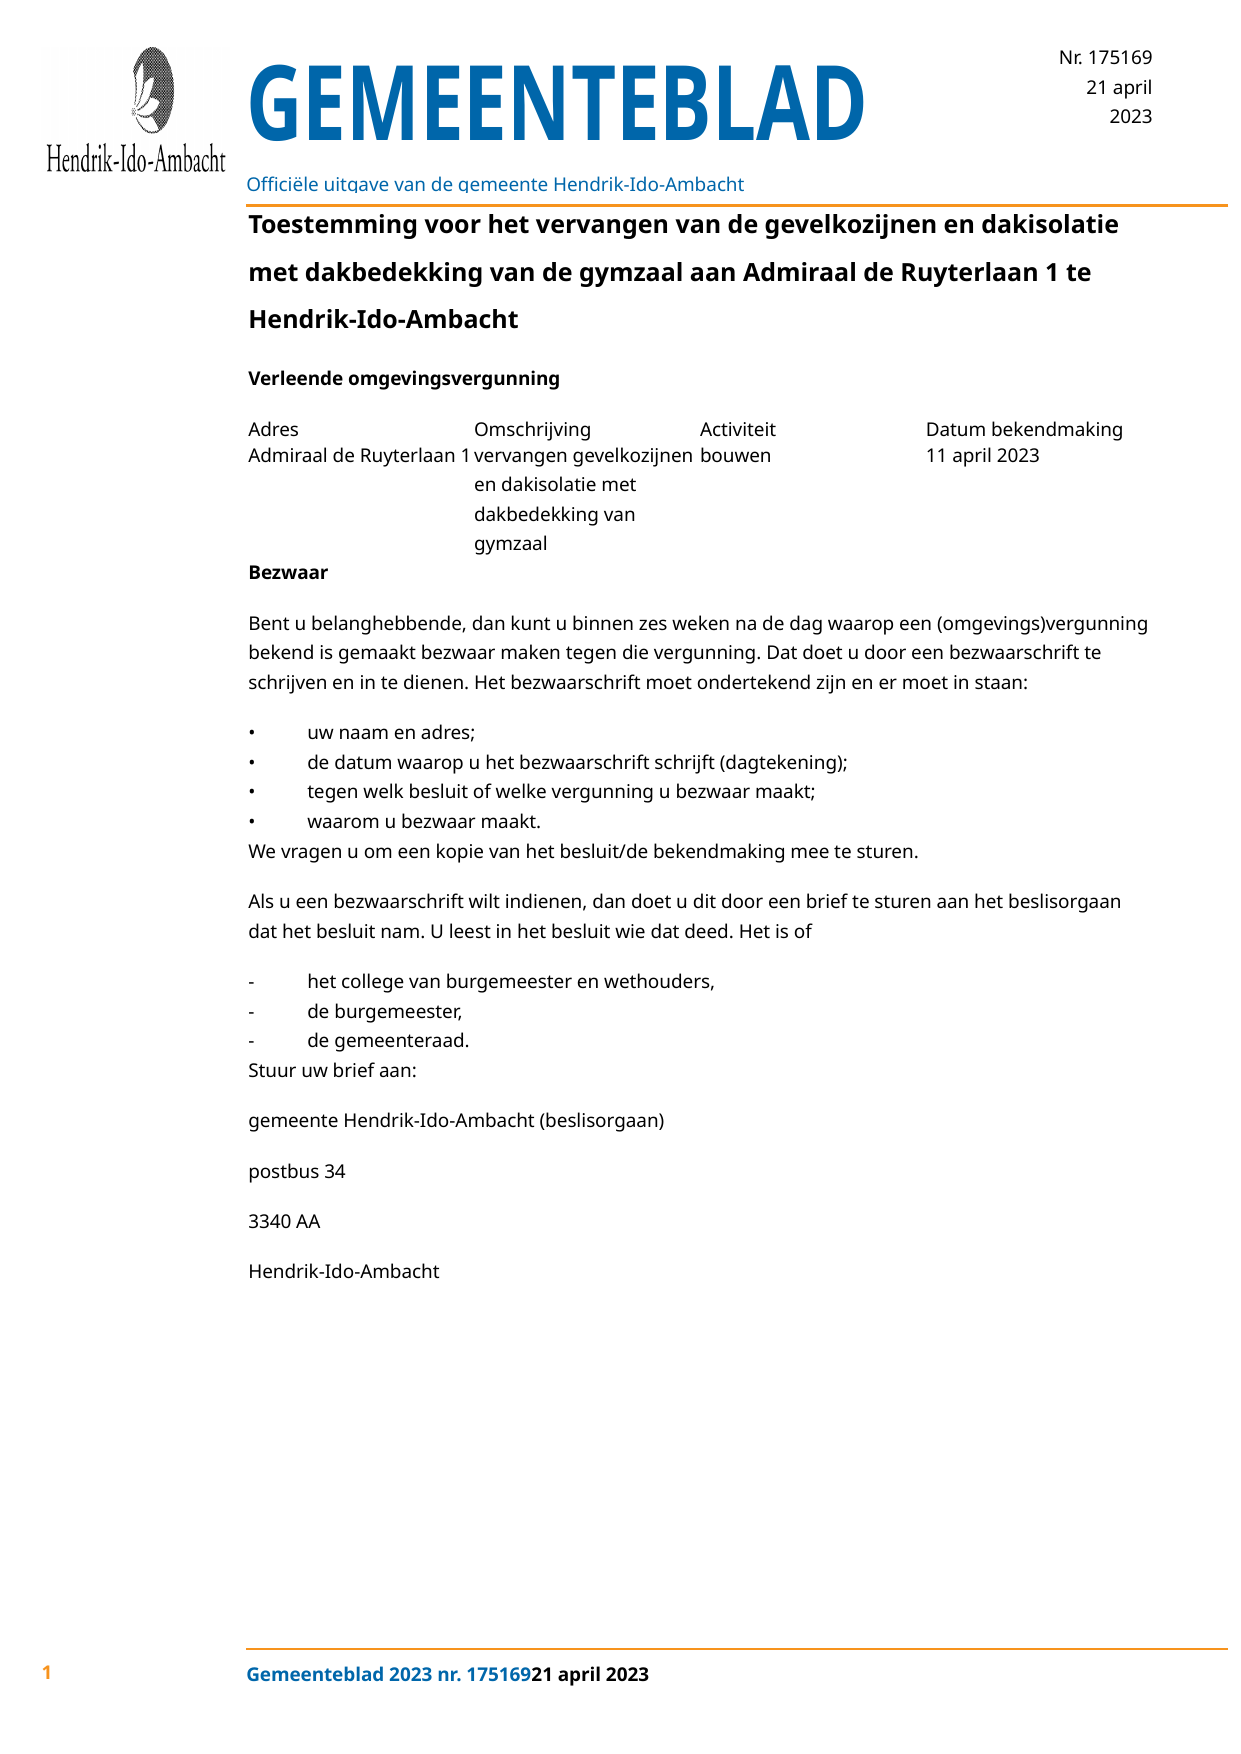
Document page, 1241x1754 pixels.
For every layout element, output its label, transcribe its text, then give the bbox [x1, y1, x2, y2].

text Hendrik-Ido-Ambacht [248, 1259, 1152, 1284]
list het college van burgemeester en wethouders, [248, 968, 1152, 994]
text Bent u belanghebbende, dan kunt u binnen zes weken na de dag waarop een (omgevings)vergunning bekend is gemaakt bezwaar maken tegen die vergunning. Dat doet u door een bezwaarschrift te schrijven en in te dienen. Het bezwaarschrift moet ondertekend zijn en er moet in staan: [248, 610, 1152, 695]
table_header Adres [248, 416, 474, 442]
text Toestemming voor het vervangen van de gevelkozijnen en dakisolatie met dakbedekking van de gymzaal aan Admiraal de Ruyterlaan 1 te Hendrik-Ido-Ambacht [248, 207, 1152, 336]
list tegen welk besluit of welke vergunning u bezwaar maakt; [248, 779, 1152, 804]
table_cell bouwen [700, 442, 926, 556]
text postbus 34 [248, 1158, 1152, 1183]
text We vragen u om een kopie van het besluit/de bekendmaking mee te sturen. [248, 838, 1152, 863]
list de datum waarop u het bezwaarschrift schrijft (dagtekening); [248, 749, 1152, 775]
list de burgemeester, [248, 998, 1152, 1023]
text Stuur uw brief aan: [248, 1057, 1152, 1083]
text 3340 AA [248, 1208, 1152, 1234]
table_cell vervangen gevelkozijnen en dakisolatie met dakbedekking van gymzaal [474, 442, 700, 556]
text Als u een bezwaarschrift wilt indienen, dan doet u dit door een brief te sturen aan het beslisorgaan dat het besluit nam. U leest in het besluit wie dat deed. Het is of [248, 888, 1152, 943]
table_header Activiteit [700, 416, 926, 442]
list de gemeenteraad. [248, 1027, 1152, 1053]
list uw naam en adres; [248, 719, 1152, 745]
table_cell Admiraal de Ruyterlaan 1 [248, 442, 474, 556]
list waarom u bezwaar maakt. [248, 808, 1152, 834]
text Verleende omgevingsvergunning [248, 366, 1152, 391]
picture [41, 47, 231, 172]
text gemeente Hendrik-Ido-Ambacht (beslisorgaan) [248, 1107, 1152, 1133]
text Bezwaar [248, 559, 1152, 585]
table_cell 11 april 2023 [926, 442, 1152, 556]
table_header Omschrijving [474, 416, 700, 442]
table_header Datum bekendmaking [926, 416, 1152, 442]
